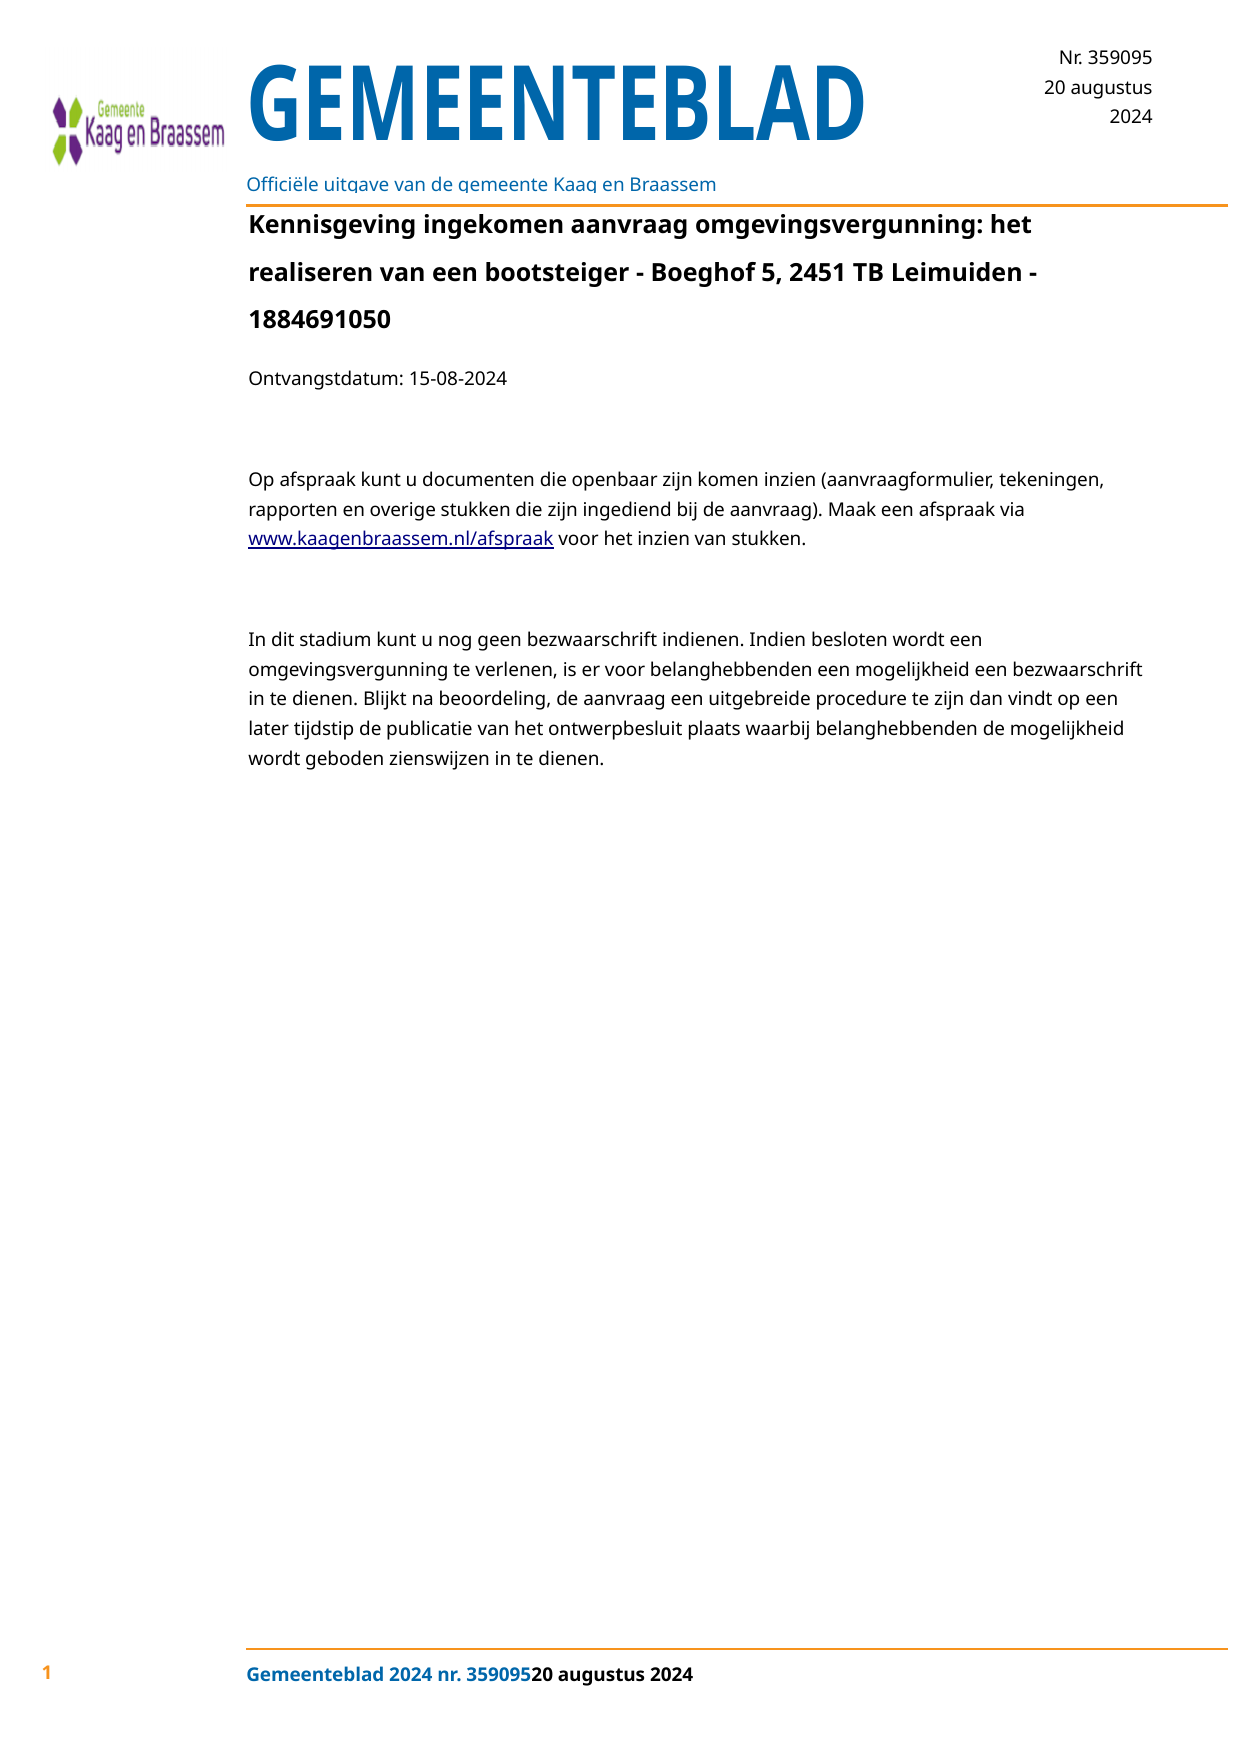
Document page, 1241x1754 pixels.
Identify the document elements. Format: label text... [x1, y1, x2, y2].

text Ontvangstdatum: 15-08-2024 [248, 366, 1152, 391]
text Kennisgeving ingekomen aanvraag omgevingsvergunning: het realiseren van een bootsteiger - Boeghof 5, 2451 TB Leimuiden - 1884691050 [248, 207, 1152, 336]
text Op afspraak kunt u documenten die openbaar zijn komen inzien (aanvraagformulier, tekeningen, rapporten en overige stukken die zijn ingediend bij de aanvraag). Maak een afspraak via www.kaagenbraassem.nl/afspraak voor het inzien van stukken. [248, 466, 1152, 551]
text In dit stadium kunt u nog geen bezwaarschrift indienen. Indien besloten wordt een omgevingsvergunning te verlenen, is er voor belanghebbenden een mogelijkheid een bezwaarschrift in te dienen. Blijkt na beoordeling, de aanvraag een uitgebreide procedure te zijn dan vindt op een later tijdstip de publicatie van het ontwerpbesluit plaats waarbij belanghebbenden de mogelijkheid wordt geboden zienswijzen in te dienen. [248, 626, 1152, 770]
picture [41, 47, 231, 172]
